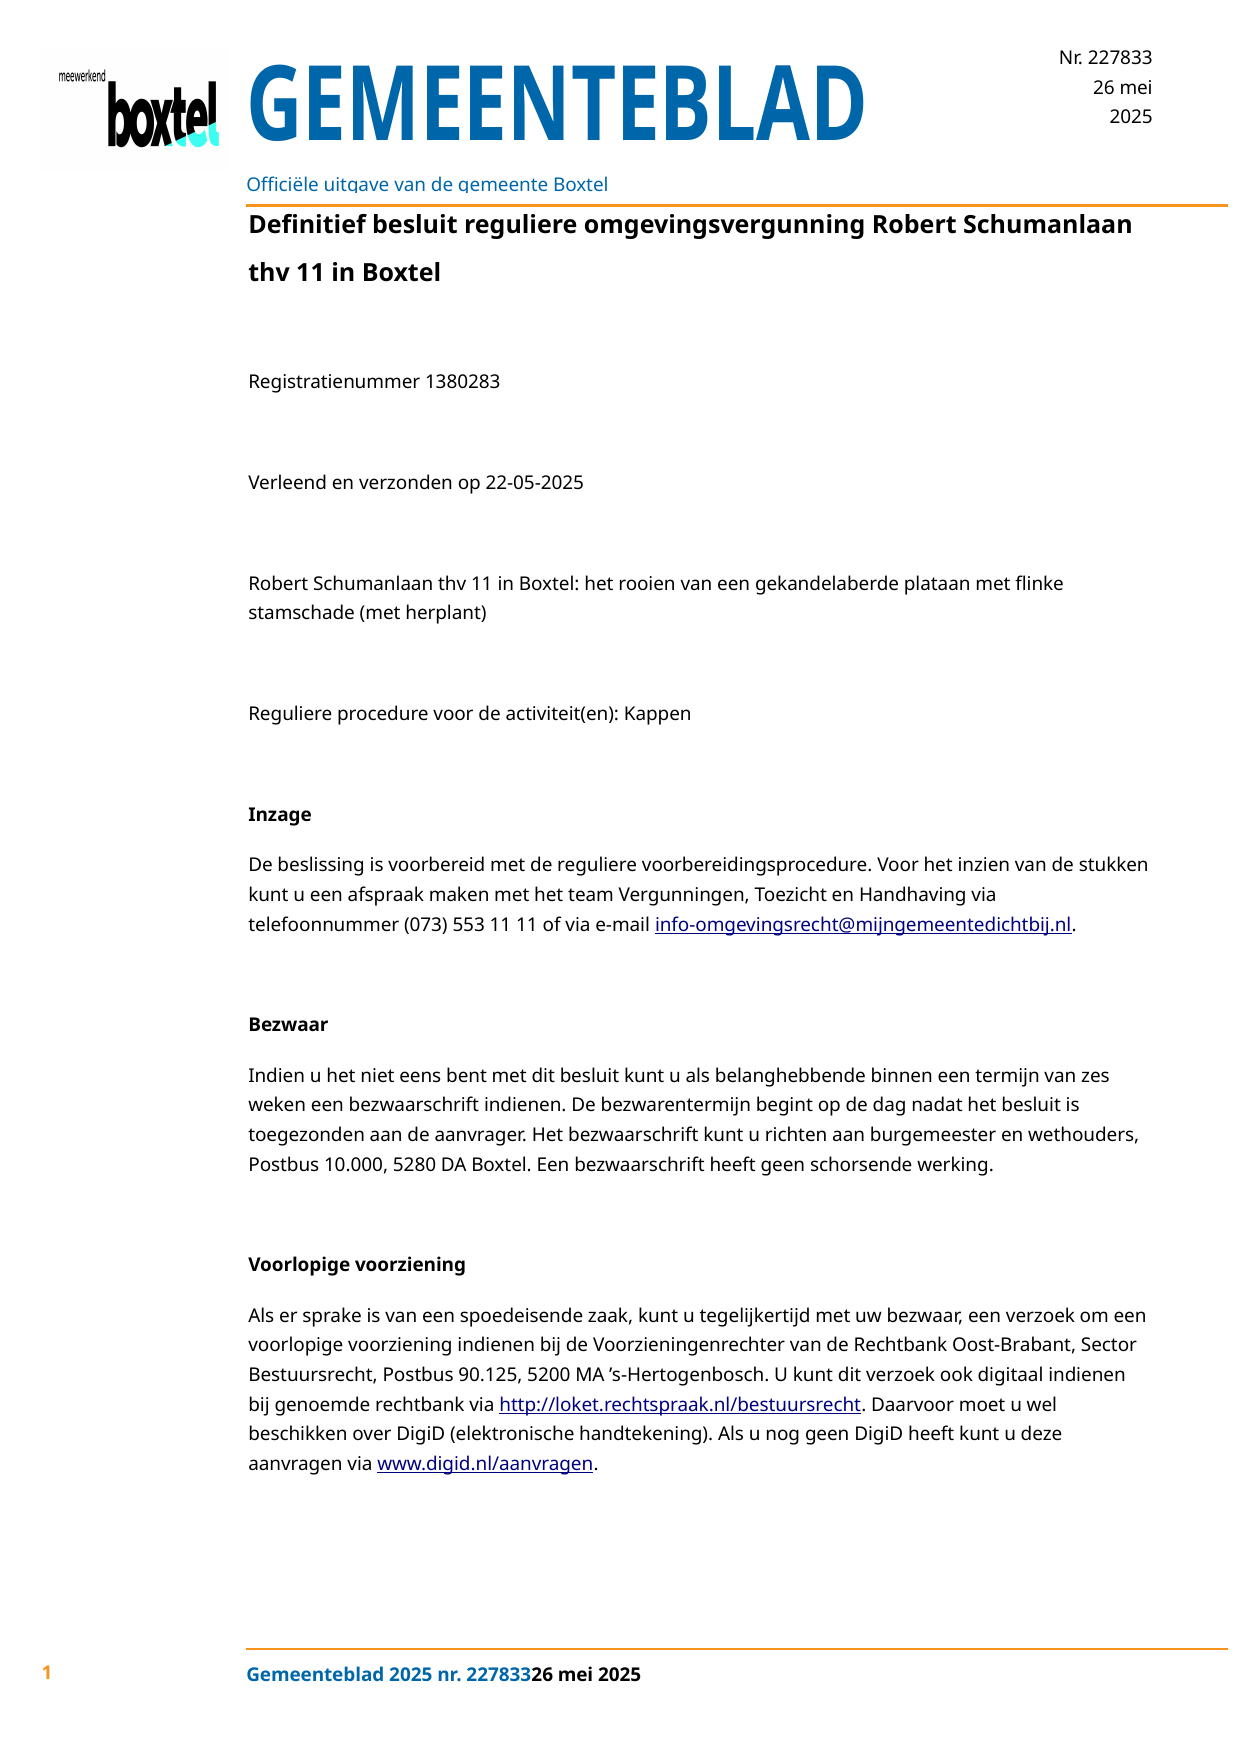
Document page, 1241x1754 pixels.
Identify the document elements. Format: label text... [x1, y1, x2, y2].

text Verleend en verzonden op 22-05-2025 [248, 469, 1152, 495]
picture [41, 47, 231, 172]
text Definitief besluit reguliere omgevingsvergunning Robert Schumanlaan thv 11 in Boxtel [248, 207, 1152, 288]
text Indien u het niet eens bent met dit besluit kunt u als belanghebbende binnen een termijn van zes weken een bezwaarschrift indienen. De bezwarentermijn begint op de dag nadat het besluit is toegezonden aan de aanvrager. Het bezwaarschrift kunt u richten aan burgemeester en wethouders, Postbus 10.000, 5280 DA Boxtel. Een bezwaarschrift heeft geen schorsende werking. [248, 1062, 1152, 1177]
text Voorlopige voorziening [248, 1252, 1152, 1277]
text Reguliere procedure voor de activiteit(en): Kappen [248, 700, 1152, 726]
text Als er sprake is van een spoedeisende zaak, kunt u tegelijkertijd met uw bezwaar, een verzoek om een voorlopige voorziening indienen bij de Voorzieningenrechter van de Rechtbank Oost-Brabant, Sector Bestuursrecht, Postbus 90.125, 5200 MA ’s-Hertogenbosch. U kunt dit verzoek ook digitaal indienen bij genoemde rechtbank via http://loket.rechtspraak.nl/bestuursrecht. Daarvoor moet u wel beschikken over DigiD (elektronische handtekening). Als u nog geen DigiD heeft kunt u deze aanvragen via www.digid.nl/aanvragen. [248, 1302, 1152, 1476]
text De beslissing is voorbereid met de reguliere voorbereidingsprocedure. Voor het inzien van de stukken kunt u een afspraak maken met het team Vergunningen, Toezicht en Handhaving via telefoonnummer (073) 553 11 11 of via e-mail info-omgevingsrecht@mijngemeentedichtbij.nl. [248, 852, 1152, 937]
text Robert Schumanlaan thv 11 in Boxtel: het rooien van een gekandelaberde plataan met flinke stamschade (met herplant) [248, 570, 1152, 625]
text Registratienummer 1380283 [248, 368, 1152, 394]
text Bezwaar [248, 1012, 1152, 1037]
text Inzage [248, 801, 1152, 827]
